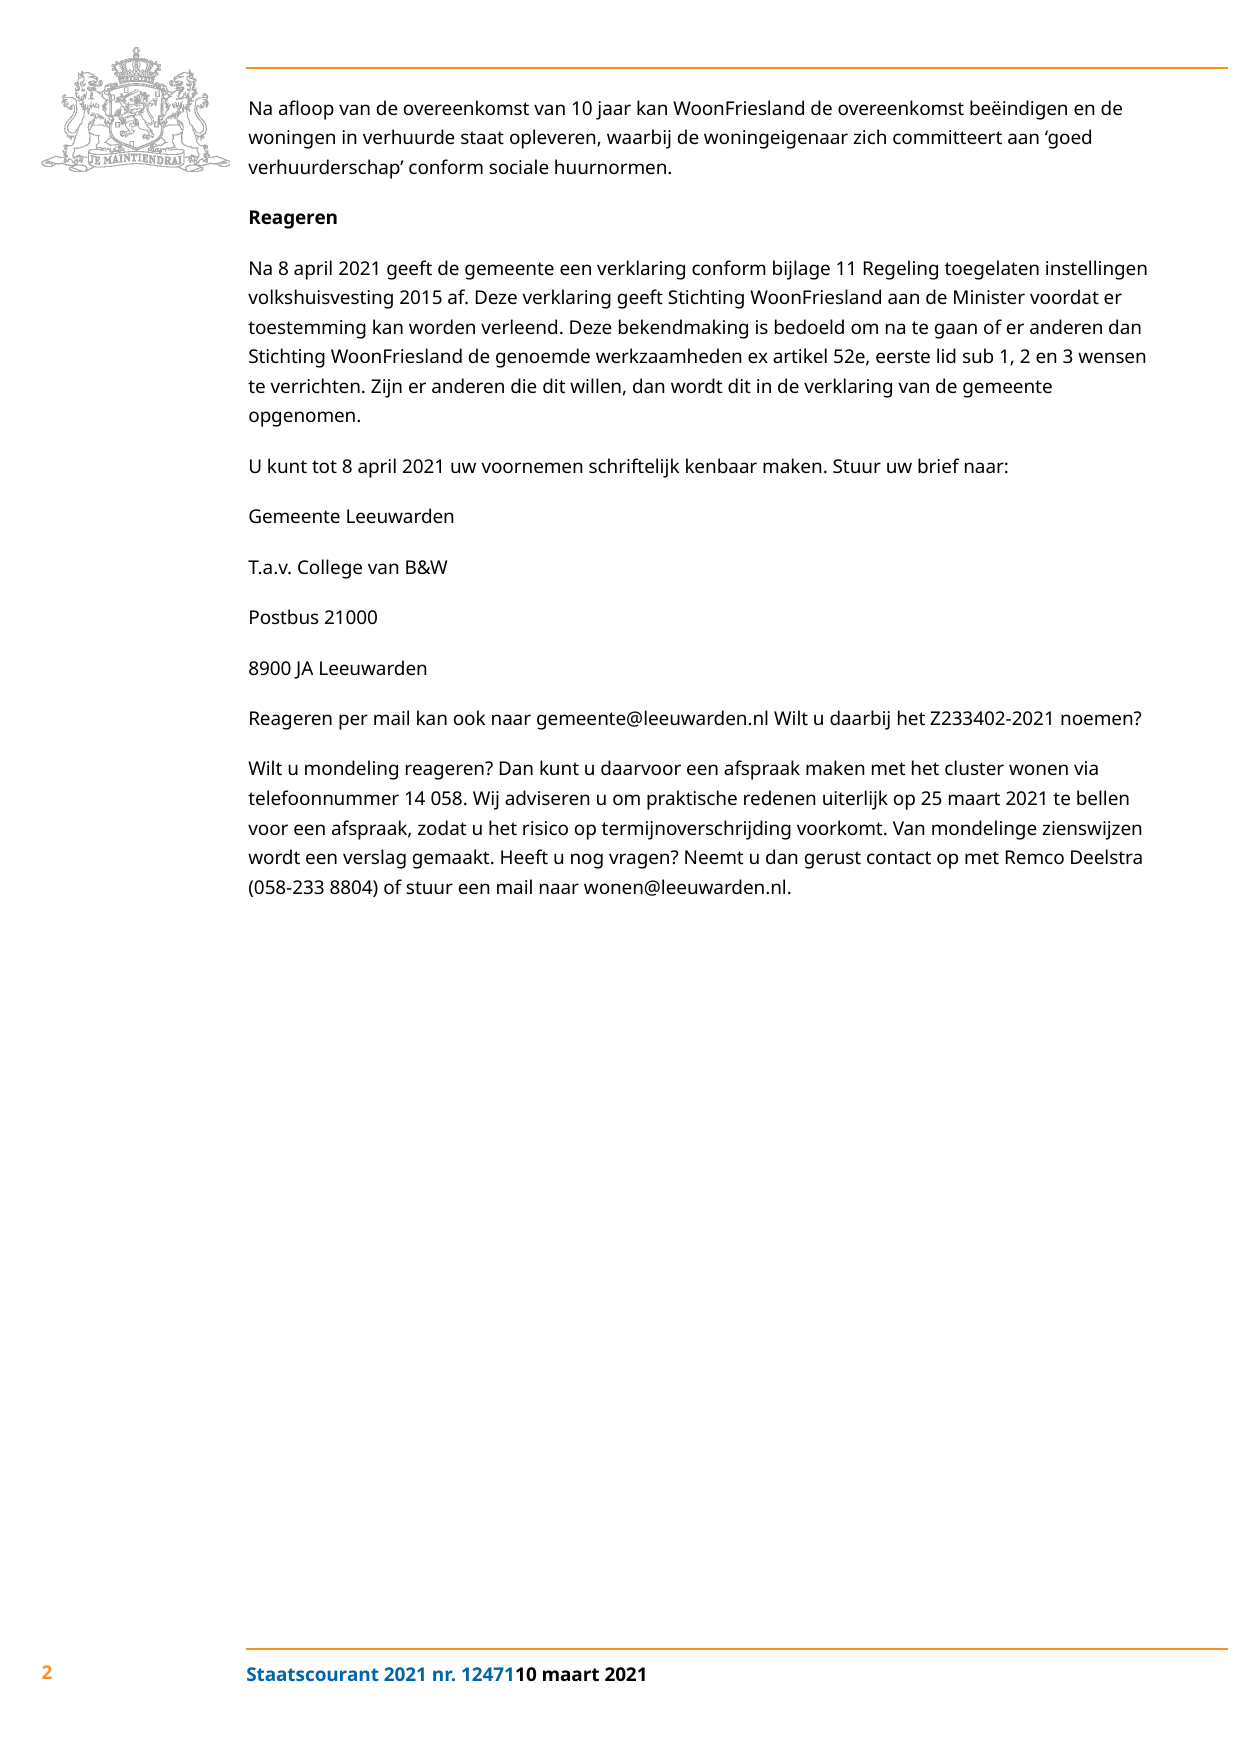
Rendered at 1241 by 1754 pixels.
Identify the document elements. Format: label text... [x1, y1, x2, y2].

text Gemeente Leeuwarden [248, 503, 1152, 529]
picture [41, 47, 231, 172]
text 8900 JA Leeuwarden [248, 655, 1152, 681]
text T.a.v. College van B&W [248, 554, 1152, 580]
text Na 8 april 2021 geeft de gemeente een verklaring conform bijlage 11 Regeling toegelaten instellingen volkshuisvesting 2015 af. Deze verklaring geeft Stichting WoonFriesland aan de Minister voordat er toestemming kan worden verleend. Deze bekendmaking is bedoeld om na te gaan of er anderen dan Stichting WoonFriesland de genoemde werkzaamheden ex artikel 52e, eerste lid sub 1, 2 en 3 wensen te verrichten. Zijn er anderen die dit willen, dan wordt dit in de verklaring van de gemeente opgenomen. [248, 255, 1152, 428]
text U kunt tot 8 april 2021 uw voornemen schriftelijk kenbaar maken. Stuur uw brief naar: [248, 453, 1152, 479]
text Postbus 21000 [248, 604, 1152, 630]
text Reageren [248, 204, 1152, 230]
text Wilt u mondeling reageren? Dan kunt u daarvoor een afspraak maken met het cluster wonen via telefoonnummer 14 058. Wij adviseren u om praktische redenen uiterlijk op 25 maart 2021 te bellen voor een afspraak, zodat u het risico op termijnoverschrijding voorkomt. Van mondelinge zienswijzen wordt een verslag gemaakt. Heeft u nog vragen? Neemt u dan gerust contact op met Remco Deelstra (058-233 8804) of stuur een mail naar wonen@leeuwarden.nl. [248, 756, 1152, 900]
text Na afloop van de overeenkomst van 10 jaar kan WoonFriesland de overeenkomst beëindigen en de woningen in verhuurde staat opleveren, waarbij de woningeigenaar zich committeert aan ‘goed verhuurderschap’ conform sociale huurnormen. [248, 95, 1152, 180]
text Reageren per mail kan ook naar gemeente@leeuwarden.nl Wilt u daarbij het Z233402-2021 noemen? [248, 705, 1152, 731]
